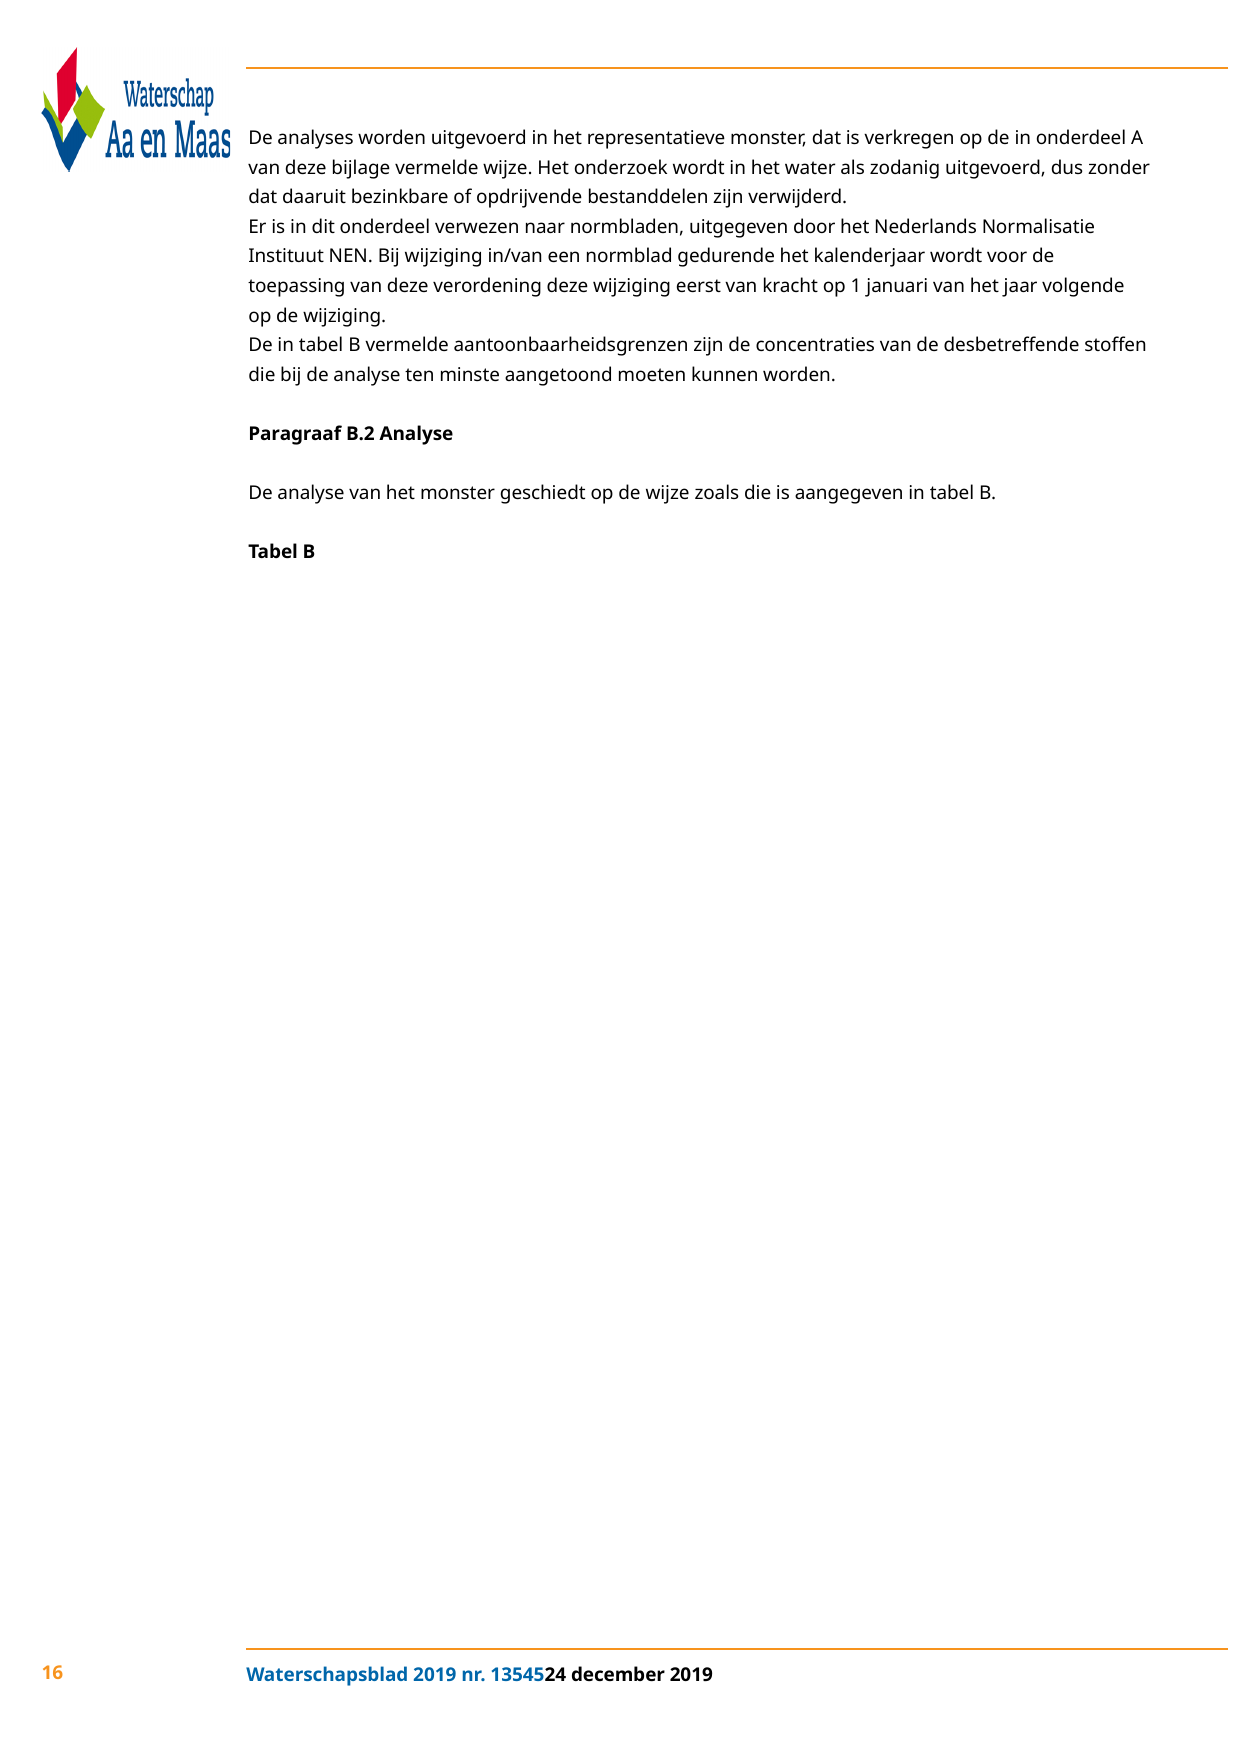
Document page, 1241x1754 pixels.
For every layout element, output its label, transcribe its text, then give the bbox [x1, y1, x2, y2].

text Paragraaf B.2 Analyse [248, 420, 1152, 446]
text De analyse van het monster geschiedt op de wijze zoals die is aangegeven in tabel B. [248, 479, 1152, 505]
text Er is in dit onderdeel verwezen naar normbladen, uitgegeven door het Nederlands Normalisatie Instituut NEN. Bij wijziging in/van een normblad gedurende het kalenderjaar wordt voor de toepassing van deze verordening deze wijziging eerst van kracht op 1 januari van het jaar volgende op de wijziging. [248, 213, 1152, 328]
text De analyses worden uitgevoerd in het representatieve monster, dat is verkregen op de in onderdeel A van deze bijlage vermelde wijze. Het onderzoek wordt in het water als zodanig uitgevoerd, dus zonder dat daaruit bezinkbare of opdrijvende bestanddelen zijn verwijderd. [248, 124, 1152, 209]
picture [41, 47, 231, 172]
text Tabel B [248, 538, 1152, 564]
text De in tabel B vermelde aantoonbaarheidsgrenzen zijn de concentraties van de desbetreffende stoffen die bij de analyse ten minste aangetoond moeten kunnen worden. [248, 331, 1152, 387]
